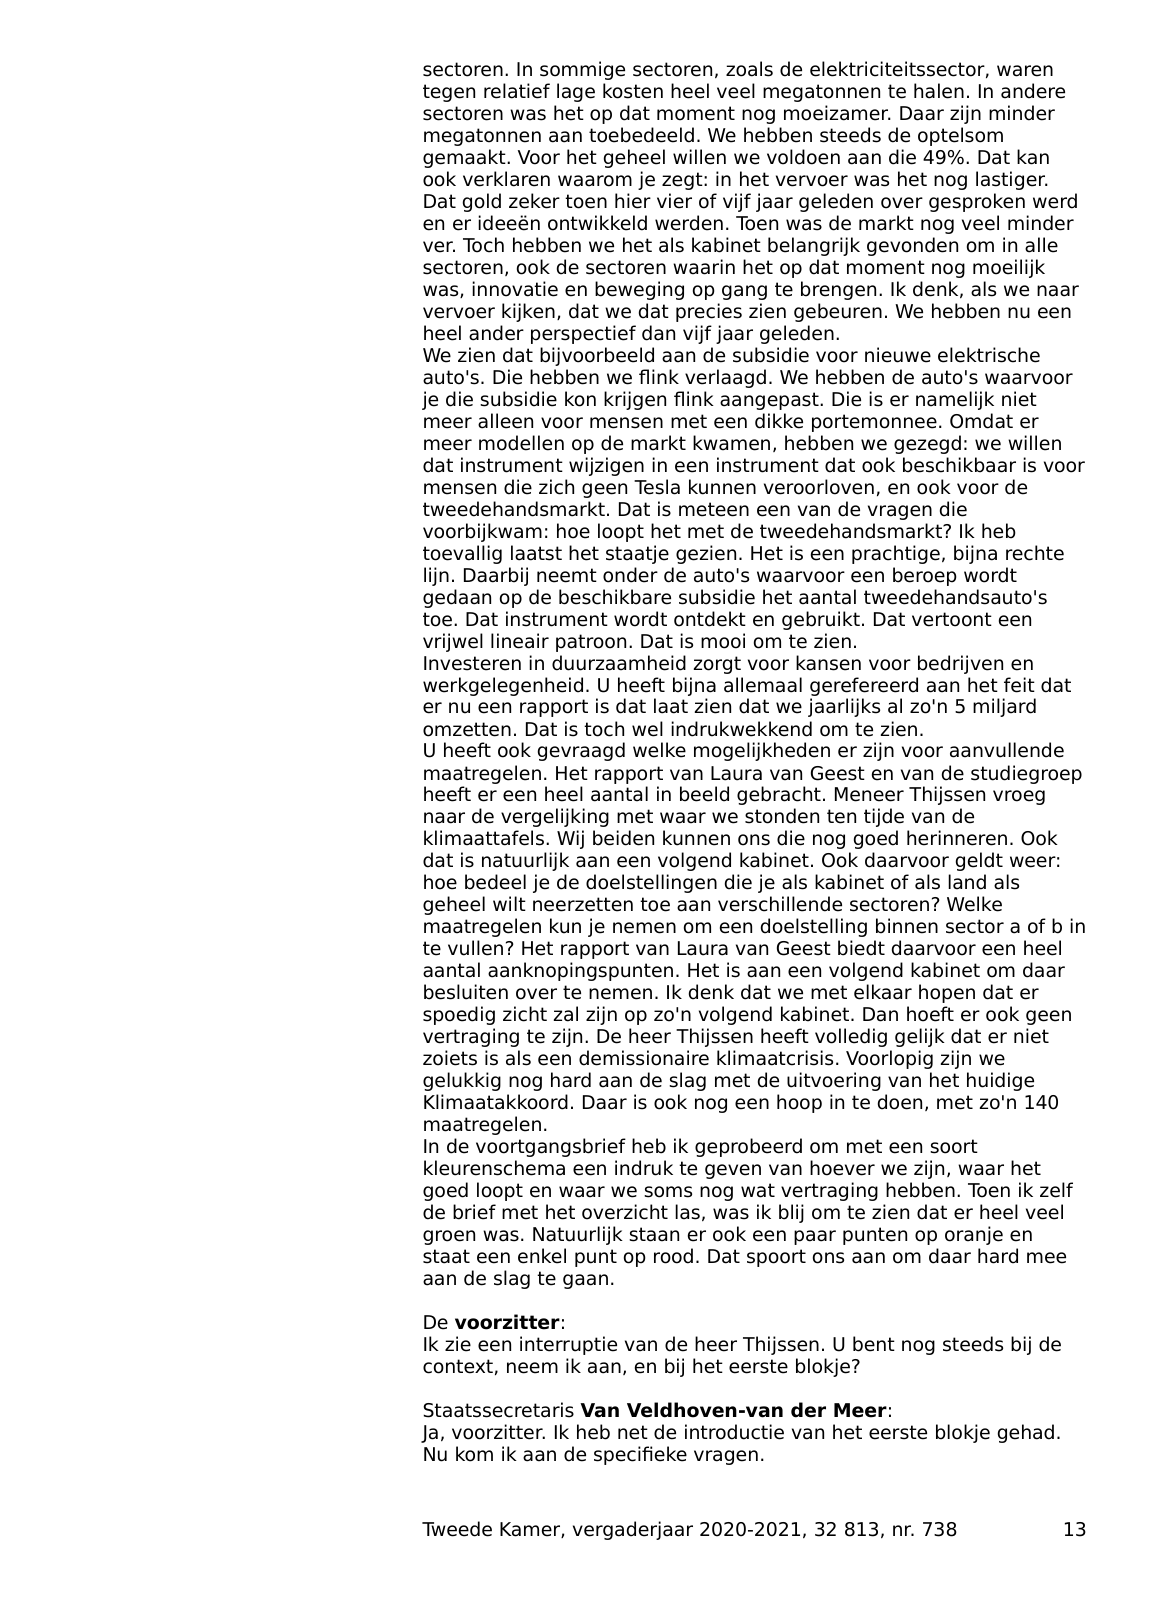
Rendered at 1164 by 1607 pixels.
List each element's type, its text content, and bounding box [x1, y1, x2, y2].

text U heeft ook gevraagd welke mogelijkheden er zijn voor aanvullende maatregelen. Het rapport van Laura van Geest en van de studiegroep heeft er een heel aantal in beeld gebracht. Meneer Thijssen vroeg naar de vergelijking met waar we stonden ten tijde van de klimaattafels. Wij beiden kunnen ons die nog goed herinneren. Ook dat is natuurlijk aan een volgend kabinet. Ook daarvoor geldt weer: hoe bedeel je de doelstellingen die je als kabinet of als land als geheel wilt neerzetten toe aan verschillende sectoren? Welke maatregelen kun je nemen om een doelstelling binnen sector a of b in te vullen? Het rapport van Laura van Geest biedt daarvoor een heel aantal aanknopingspunten. Het is aan een volgend kabinet om daar besluiten over te nemen. Ik denk dat we met elkaar hopen dat er spoedig zicht zal zijn op zo'n volgend kabinet. Dan hoeft er ook geen vertraging te zijn. De heer Thijssen heeft volledig gelijk dat er niet zoiets is als een demissionaire klimaatcrisis. Voorlopig zijn we gelukkig nog hard aan de slag met de uitvoering van het huidige Klimaatakkoord. Daar is ook nog een hoop in te doen, met zo'n 140 maatregelen. [422, 740, 1087, 1136]
text sectoren. In sommige sectoren, zoals de elektriciteitssector, waren tegen relatief lage kosten heel veel megatonnen te halen. In andere sectoren was het op dat moment nog moeizamer. Daar zijn minder megatonnen aan toebedeeld. We hebben steeds de optelsom gemaakt. Voor het geheel willen we voldoen aan die 49%. Dat kan ook verklaren waarom je zegt: in het vervoer was het nog lastiger. Dat gold zeker toen hier vier of vijf jaar geleden over gesproken werd en er ideeën ontwikkeld werden. Toen was de markt nog veel minder ver. Toch hebben we het als kabinet belangrijk gevonden om in alle sectoren, ook de sectoren waarin het op dat moment nog moeilijk was, innovatie en beweging op gang te brengen. Ik denk, als we naar vervoer kijken, dat we dat precies zien gebeuren. We hebben nu een heel ander perspectief dan vijf jaar geleden. [422, 59, 1087, 345]
text De voorzitter: [422, 1312, 1087, 1334]
text Investeren in duurzaamheid zorgt voor kansen voor bedrijven en werkgelegenheid. U heeft bijna allemaal gerefereerd aan het feit dat er nu een rapport is dat laat zien dat we jaarlijks al zo'n 5 miljard omzetten. Dat is toch wel indrukwekkend om te zien. [422, 652, 1087, 740]
text In de voortgangsbrief heb ik geprobeerd om met een soort kleurenschema een indruk te geven van hoever we zijn, waar het goed loopt en waar we soms nog wat vertraging hebben. Toen ik zelf de brief met het overzicht las, was ik blij om te zien dat er heel veel groen was. Natuurlijk staan er ook een paar punten op oranje en staat een enkel punt op rood. Dat spoort ons aan om daar hard mee aan de slag te gaan. [422, 1136, 1087, 1290]
text Ja, voorzitter. Ik heb net de introductie van het eerste blokje gehad. Nu kom ik aan de specifieke vragen. [422, 1422, 1087, 1466]
text Ik zie een interruptie van de heer Thijssen. U bent nog steeds bij de context, neem ik aan, en bij het eerste blokje? [422, 1334, 1087, 1378]
text Staatssecretaris Van Veldhoven-van der Meer: [422, 1400, 1087, 1422]
text We zien dat bijvoorbeeld aan de subsidie voor nieuwe elektrische auto's. Die hebben we flink verlaagd. We hebben de auto's waarvoor je die subsidie kon krijgen flink aangepast. Die is er namelijk niet meer alleen voor mensen met een dikke portemonnee. Omdat er meer modellen op de markt kwamen, hebben we gezegd: we willen dat instrument wijzigen in een instrument dat ook beschikbaar is voor mensen die zich geen Tesla kunnen veroorloven, en ook voor de tweedehandsmarkt. Dat is meteen een van de vragen die voorbijkwam: hoe loopt het met de tweedehandsmarkt? Ik heb toevallig laatst het staatje gezien. Het is een prachtige, bijna rechte lijn. Daarbij neemt onder de auto's waarvoor een beroep wordt gedaan op de beschikbare subsidie het aantal tweedehandsauto's toe. Dat instrument wordt ontdekt en gebruikt. Dat vertoont een vrijwel lineair patroon. Dat is mooi om te zien. [422, 345, 1087, 652]
